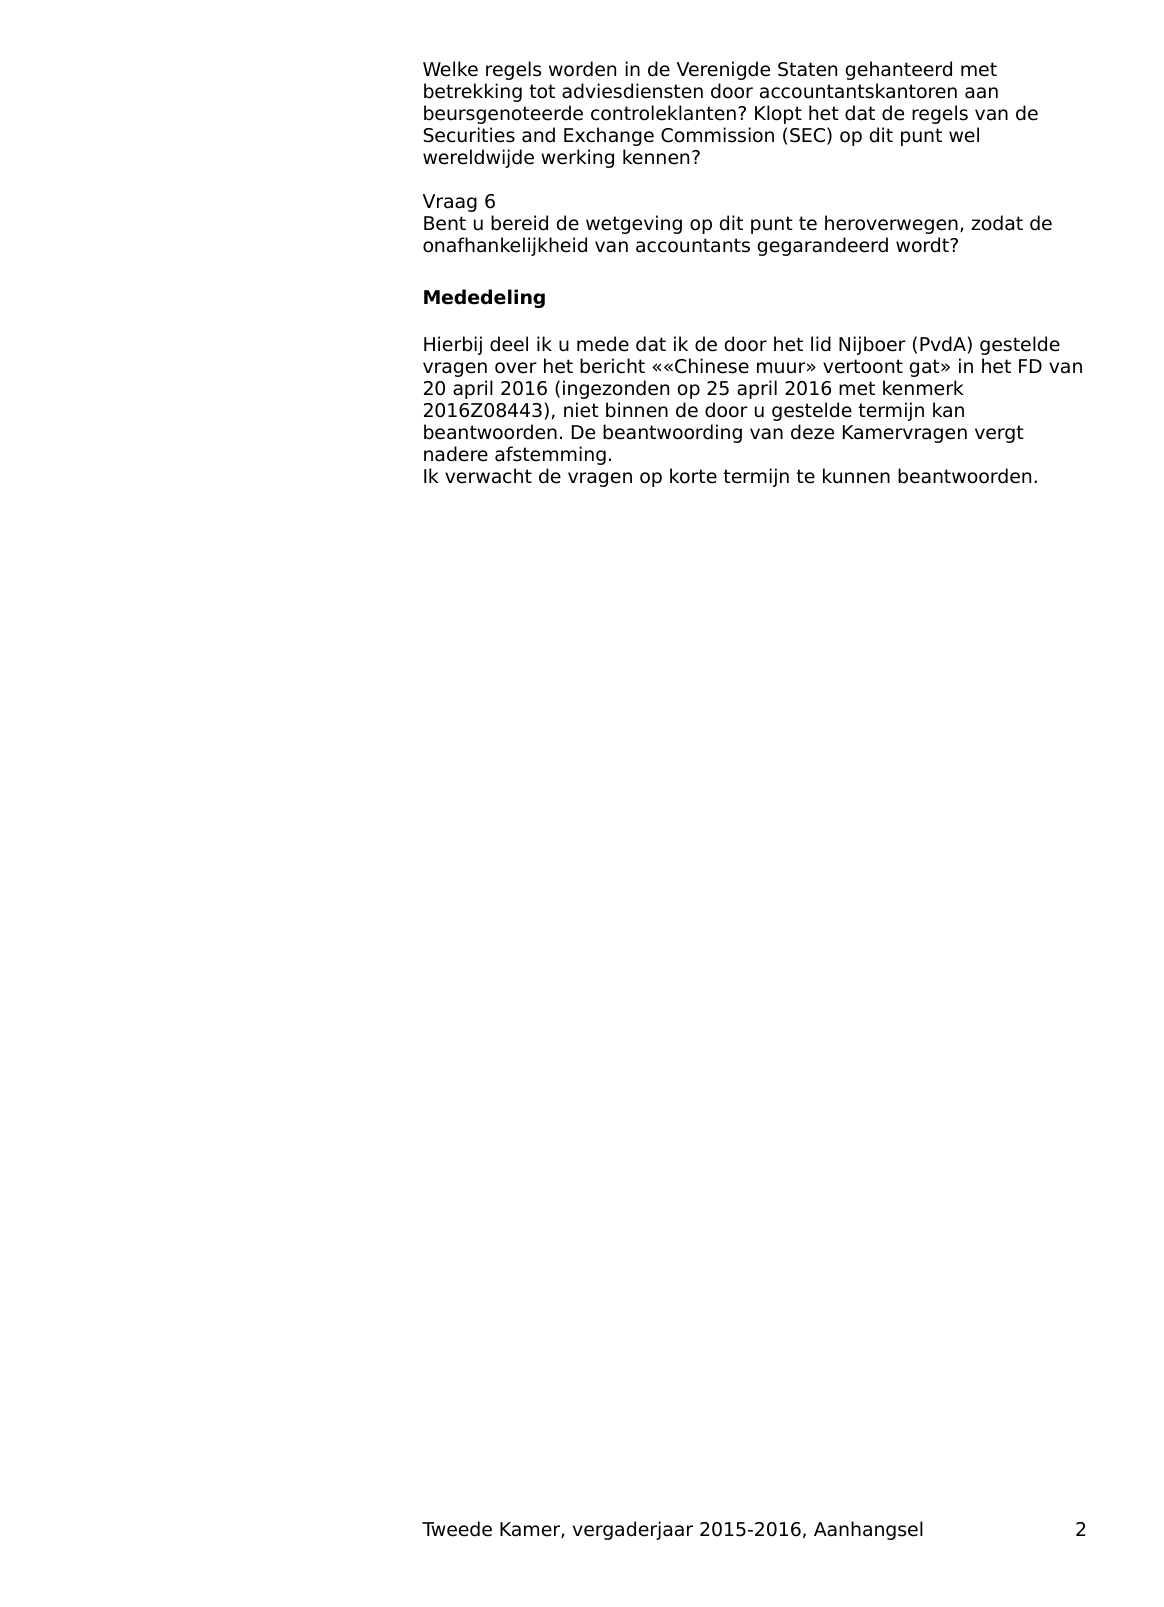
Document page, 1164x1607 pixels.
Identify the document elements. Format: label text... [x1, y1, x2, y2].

subtitle Mededeling [422, 287, 1087, 309]
text Hierbij deel ik u mede dat ik de door het lid Nijboer (PvdA) gestelde vragen over het bericht ««Chinese muur» vertoont gat» in het FD van 20 april 2016 (ingezonden op 25 april 2016 met kenmerk 2016Z08443), niet binnen de door u gestelde termijn kan beantwoorden. De beantwoording van deze Kamervragen vergt nadere afstemming. [422, 334, 1087, 466]
text Welke regels worden in de Verenigde Staten gehanteerd met betrekking tot adviesdiensten door accountantskantoren aan beursgenoteerde controleklanten? Klopt het dat de regels van de Securities and Exchange Commission (SEC) op dit punt wel wereldwijde werking kennen? [422, 59, 1087, 169]
text Bent u bereid de wetgeving op dit punt te heroverwegen, zodat de onafhankelijkheid van accountants gegarandeerd wordt? [422, 213, 1087, 257]
text Vraag 6 [422, 191, 1087, 213]
text Ik verwacht de vragen op korte termijn te kunnen beantwoorden. [422, 466, 1087, 488]
